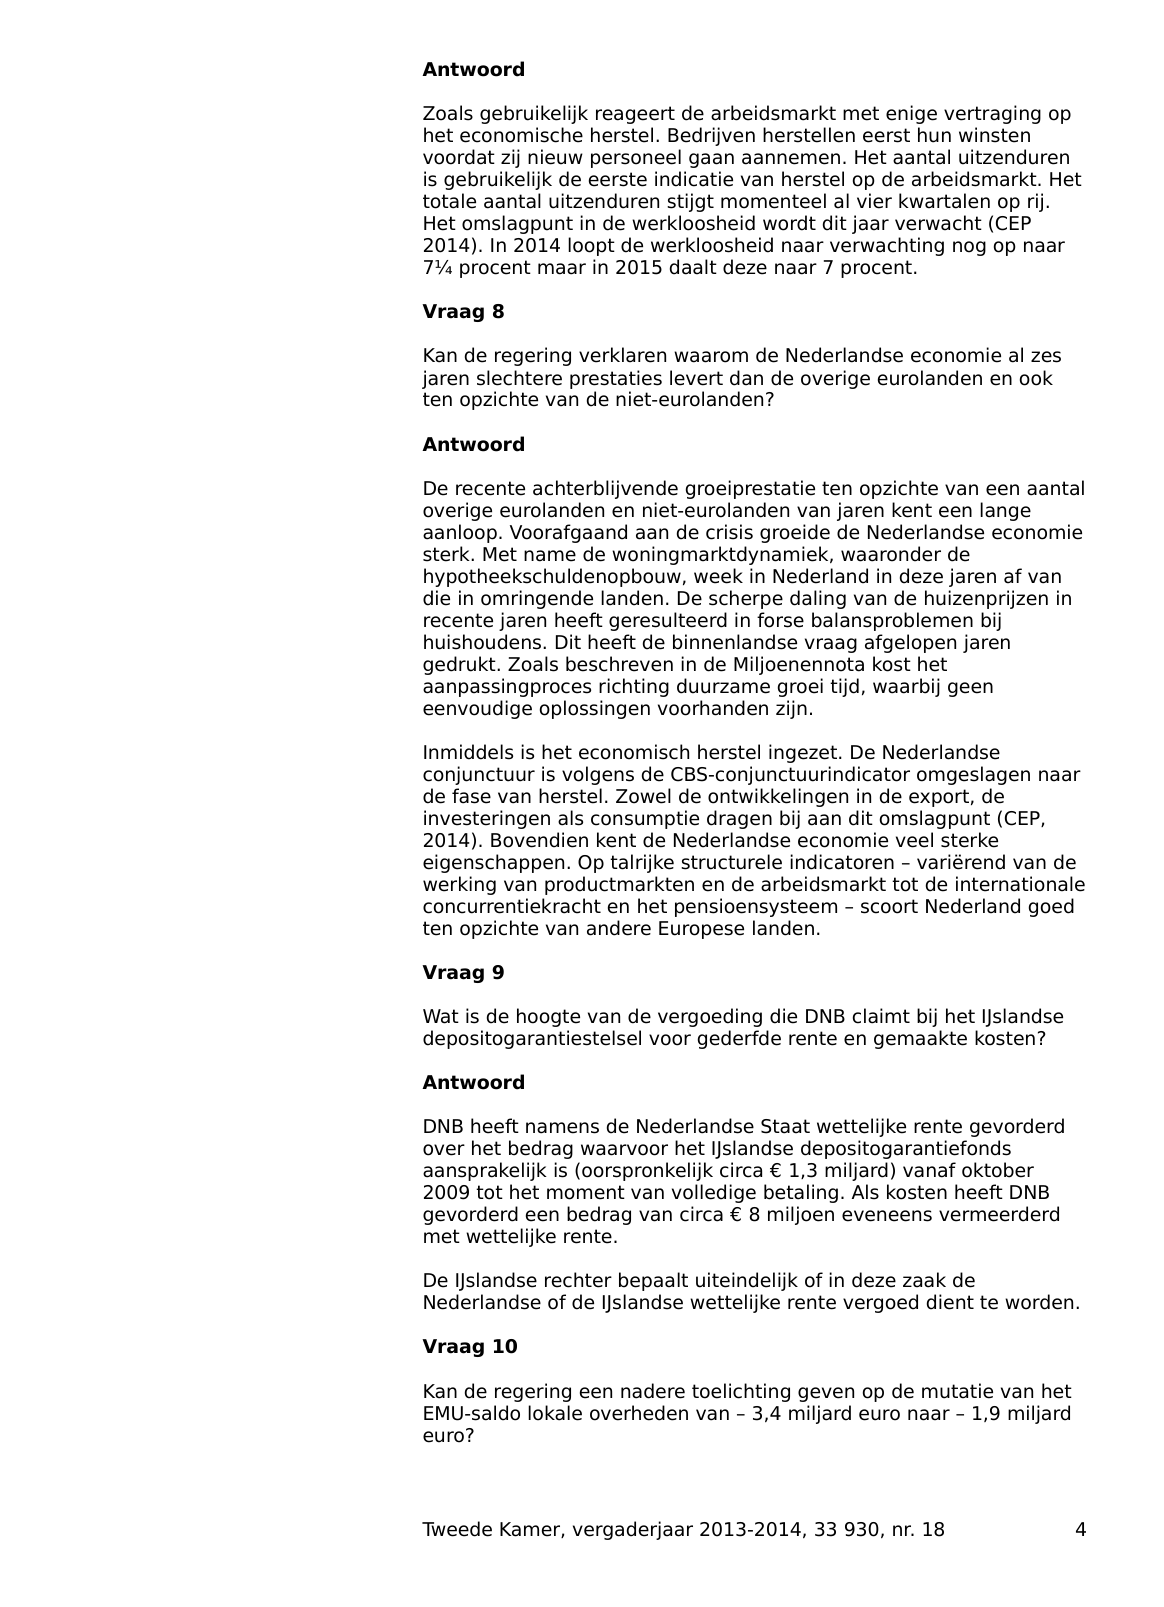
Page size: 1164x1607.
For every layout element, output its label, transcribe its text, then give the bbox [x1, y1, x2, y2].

text Kan de regering een nadere toelichting geven op de mutatie van het EMU-saldo lokale overheden van – 3,4 miljard euro naar – 1,9 miljard euro? [422, 1381, 1087, 1446]
text DNB heeft namens de Nederlandse Staat wettelijke rente gevorderd over het bedrag waarvoor het IJslandse depositogarantiefonds aansprakelijk is (oorspronkelijk circa € 1,3 miljard) vanaf oktober 2009 tot het moment van volledige betaling. Als kosten heeft DNB gevorderd een bedrag van circa € 8 miljoen eveneens vermeerderd met wettelijke rente. [422, 1116, 1087, 1248]
subtitle Antwoord [422, 433, 1087, 456]
subtitle Vraag 8 [422, 301, 1087, 323]
text De IJslandse rechter bepaalt uiteindelijk of in deze zaak de Nederlandse of de IJslandse wettelijke rente vergoed dient te worden. [422, 1270, 1087, 1314]
subtitle Vraag 10 [422, 1336, 1087, 1358]
text Wat is de hoogte van de vergoeding die DNB claimt bij het IJslandse depositogarantiestelsel voor gederfde rente en gemaakte kosten? [422, 1006, 1087, 1050]
text Zoals gebruikelijk reageert de arbeidsmarkt met enige vertraging op het economische herstel. Bedrijven herstellen eerst hun winsten voordat zij nieuw personeel gaan aannemen. Het aantal uitzenduren is gebruikelijk de eerste indicatie van herstel op de arbeidsmarkt. Het totale aantal uitzenduren stijgt momenteel al vier kwartalen op rij. Het omslagpunt in de werkloosheid wordt dit jaar verwacht (CEP 2014). In 2014 loopt de werkloosheid naar verwachting nog op naar 7¼ procent maar in 2015 daalt deze naar 7 procent. [422, 103, 1087, 279]
text Inmiddels is het economisch herstel ingezet. De Nederlandse conjunctuur is volgens de CBS-conjunctuurindicator omgeslagen naar de fase van herstel. Zowel de ontwikkelingen in de export, de investeringen als consumptie dragen bij aan dit omslagpunt (CEP, 2014). Bovendien kent de Nederlandse economie veel sterke eigenschappen. Op talrijke structurele indicatoren – variërend van de werking van productmarkten en de arbeidsmarkt tot de internationale concurrentiekracht en het pensioensysteem – scoort Nederland goed ten opzichte van andere Europese landen. [422, 742, 1087, 939]
subtitle Antwoord [422, 1072, 1087, 1094]
text Kan de regering verklaren waarom de Nederlandse economie al zes jaren slechtere prestaties levert dan de overige eurolanden en ook ten opzichte van de niet-eurolanden? [422, 345, 1087, 411]
subtitle Antwoord [422, 59, 1087, 81]
subtitle Vraag 9 [422, 962, 1087, 984]
text De recente achterblijvende groeiprestatie ten opzichte van een aantal overige eurolanden en niet-eurolanden van jaren kent een lange aanloop. Voorafgaand aan de crisis groeide de Nederlandse economie sterk. Met name de woningmarktdynamiek, waaronder de hypotheekschuldenopbouw, week in Nederland in deze jaren af van die in omringende landen. De scherpe daling van de huizenprijzen in recente jaren heeft geresulteerd in forse balansproblemen bij huishoudens. Dit heeft de binnenlandse vraag afgelopen jaren gedrukt. Zoals beschreven in de Miljoenennota kost het aanpassingproces richting duurzame groei tijd, waarbij geen eenvoudige oplossingen voorhanden zijn. [422, 478, 1087, 719]
